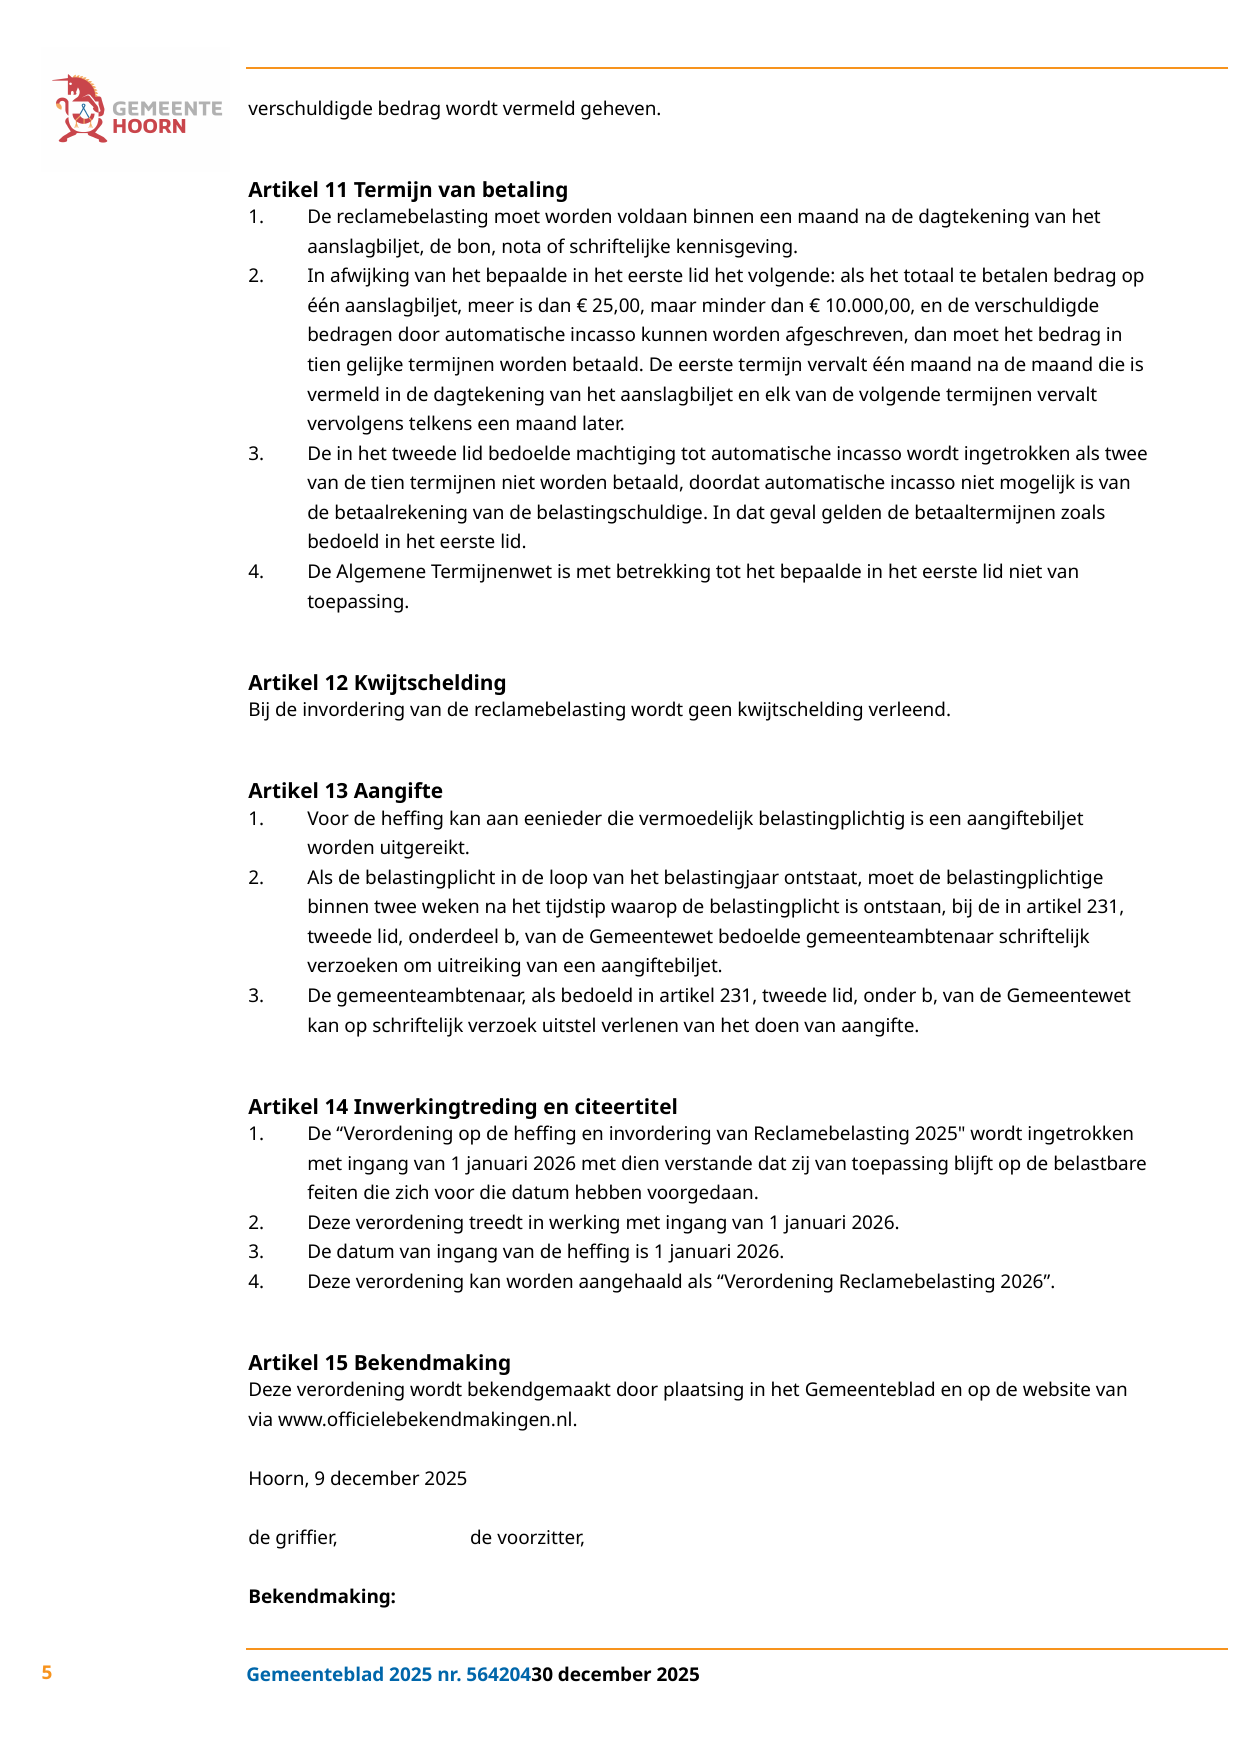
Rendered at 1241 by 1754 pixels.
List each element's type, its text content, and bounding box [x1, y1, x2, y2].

list Deze verordening kan worden aangehaald als “Verordening Reclamebelasting 2026”. [248, 1268, 1152, 1294]
text Artikel 13 Aangifte [248, 776, 1152, 805]
text Artikel 12 Kwijtschelding [248, 668, 1152, 696]
list De reclamebelasting moet worden voldaan binnen een maand na de dagtekening van het aanslagbiljet, de bon, nota of schriftelijke kennisgeving. [248, 203, 1152, 258]
text Bij de invordering van de reclamebelasting wordt geen kwijtschelding verleend. [248, 696, 1152, 722]
list In afwijking van het bepaalde in het eerste lid het volgende: als het totaal te betalen bedrag op één aanslagbiljet, meer is dan € 25,00, maar minder dan € 10.000,00, en de verschuldigde bedragen door automatische incasso kunnen worden afgeschreven, dan moet het bedrag in tien gelijke termijnen worden betaald. De eerste termijn vervalt één maand na de maand die is vermeld in de dagtekening van het aanslagbiljet en elk van de volgende termijnen vervalt vervolgens telkens een maand later. [248, 262, 1152, 436]
list De gemeenteambtenaar, als bedoeld in artikel 231, tweede lid, onder b, van de Gemeentewet kan op schriftelijk verzoek uitstel verlenen van het doen van aangifte. [248, 982, 1152, 1037]
text Artikel 14 Inwerkingtreding en citeertitel [248, 1092, 1152, 1120]
list De in het tweede lid bedoelde machtiging tot automatische incasso wordt ingetrokken als twee van de tien termijnen niet worden betaald, doordat automatische incasso niet mogelijk is van de betaalrekening van de belastingschuldige. In dat geval gelden de betaaltermijnen zoals bedoeld in het eerste lid. [248, 440, 1152, 554]
text verschuldigde bedrag wordt vermeld geheven. [248, 95, 1152, 121]
text Bekendmaking: [248, 1584, 1152, 1609]
list De datum van ingang van de heffing is 1 januari 2026. [248, 1238, 1152, 1264]
text Artikel 15 Bekendmaking [248, 1348, 1152, 1377]
text Deze verordening wordt bekendgemaakt door plaatsing in het Gemeenteblad en op de website van via www.officielebekendmakingen.nl. [248, 1377, 1152, 1432]
list Deze verordening treedt in werking met ingang van 1 januari 2026. [248, 1209, 1152, 1235]
text Artikel 11 Termijn van betaling [248, 175, 1152, 203]
text de griffier, de voorzitter, [248, 1524, 1152, 1550]
list De Algemene Termijnenwet is met betrekking tot het bepaalde in het eerste lid niet van toepassing. [248, 558, 1152, 613]
picture [41, 47, 231, 172]
text Hoorn, 9 december 2025 [248, 1465, 1152, 1491]
list De “Verordening op de heffing en invordering van Reclamebelasting 2025" wordt ingetrokken met ingang van 1 januari 2026 met dien verstande dat zij van toepassing blijft op de belastbare feiten die zich voor die datum hebben voorgedaan. [248, 1120, 1152, 1205]
list Voor de heffing kan aan eenieder die vermoedelijk belastingplichtig is een aangiftebiljet worden uitgereikt. [248, 805, 1152, 860]
list Als de belastingplicht in de loop van het belastingjaar ontstaat, moet de belastingplichtige binnen twee weken na het tijdstip waarop de belastingplicht is ontstaan, bij de in artikel 231, tweede lid, onderdeel b, van de Gemeentewet bedoelde gemeenteambtenaar schriftelijk verzoeken om uitreiking van een aangiftebiljet. [248, 864, 1152, 978]
